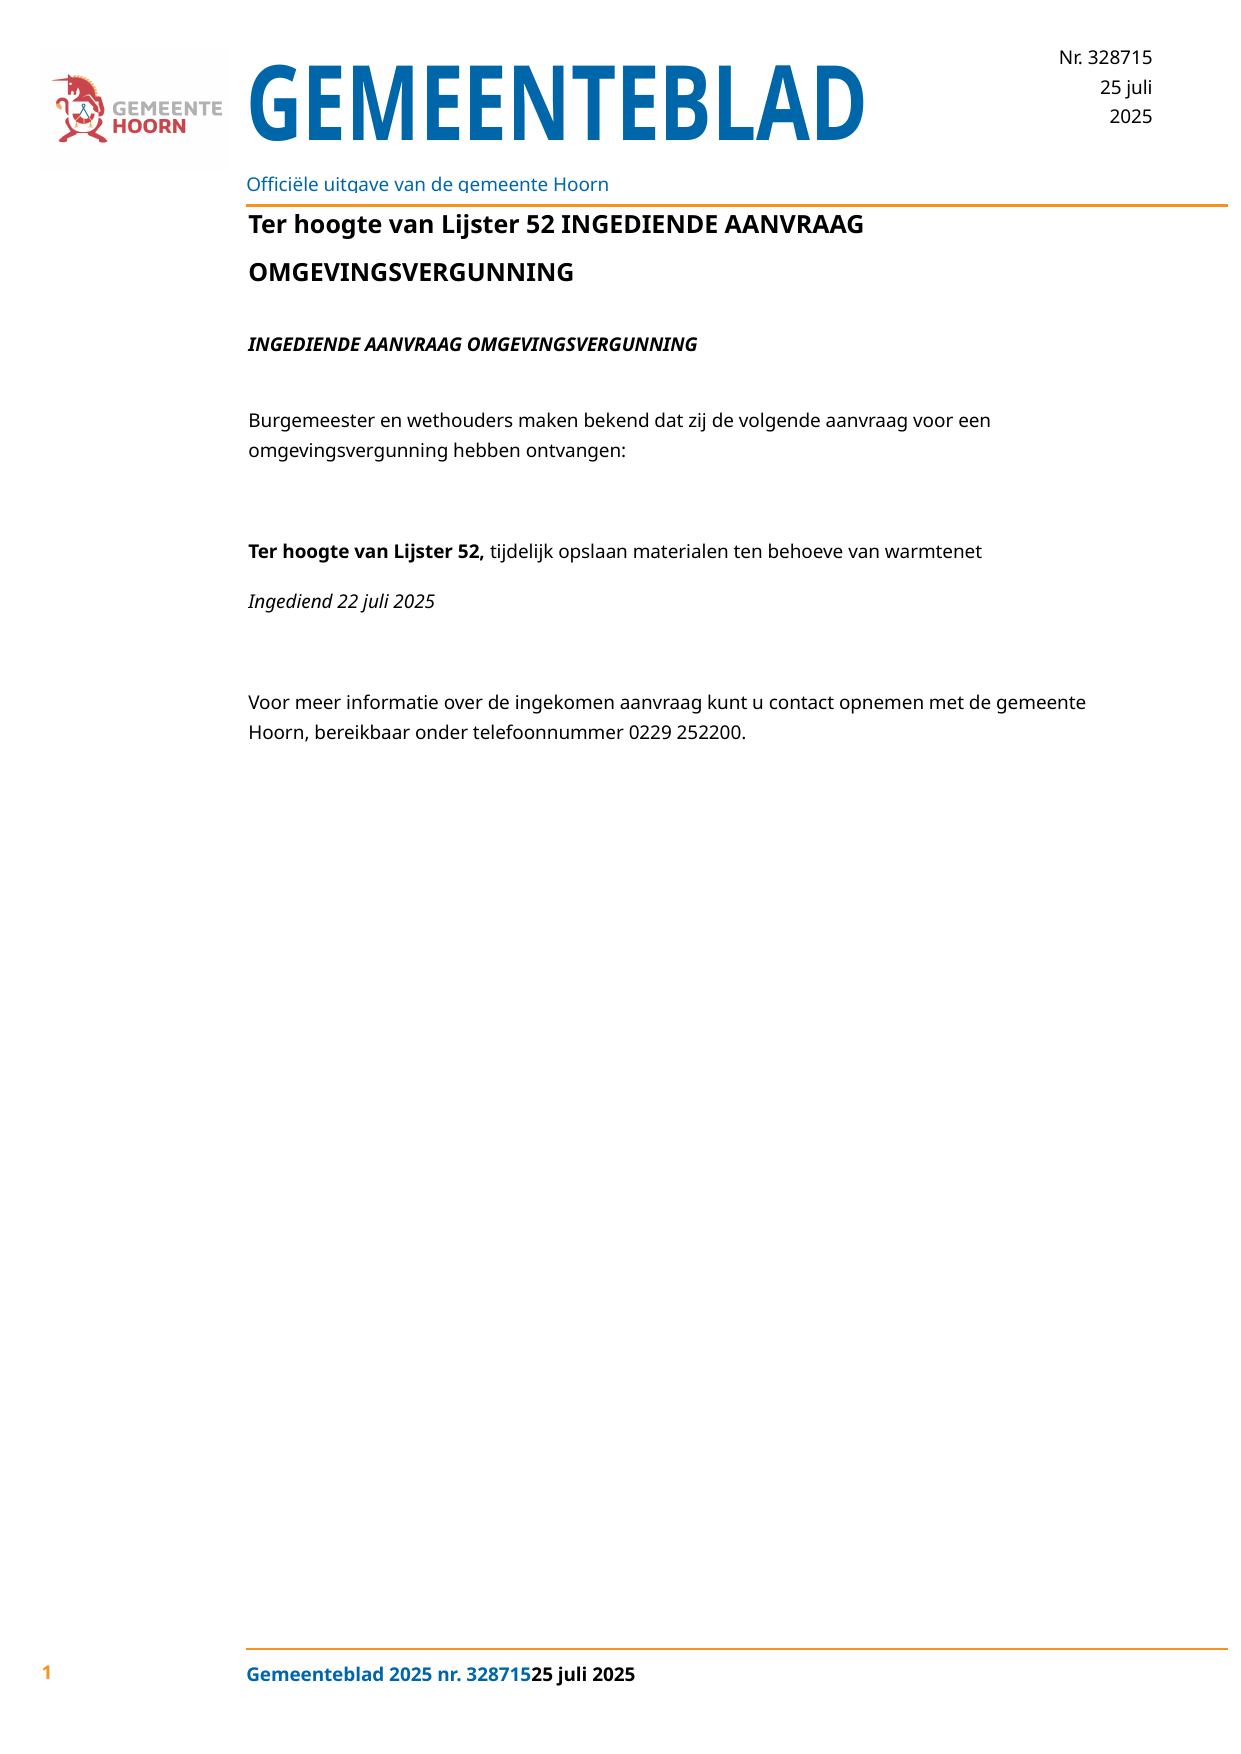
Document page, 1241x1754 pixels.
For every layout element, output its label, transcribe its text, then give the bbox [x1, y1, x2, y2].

text Burgemeester en wethouders maken bekend dat zij de volgende aanvraag voor een omgevingsvergunning hebben ontvangen: [248, 408, 1152, 463]
text Voor meer informatie over de ingekomen aanvraag kunt u contact opnemen met de gemeente Hoorn, bereikbaar onder telefoonnummer 0229 252200. [248, 689, 1152, 744]
text Ingediend 22 juli 2025 [248, 588, 1152, 614]
text INGEDIENDE AANVRAAG OMGEVINGSVERGUNNING [248, 331, 1152, 357]
picture [41, 47, 231, 172]
text Ter hoogte van Lijster 52 INGEDIENDE AANVRAAG OMGEVINGSVERGUNNING [248, 207, 1152, 288]
text Ter hoogte van Lijster 52, tijdelijk opslaan materialen ten behoeve van warmtenet [248, 538, 1152, 564]
